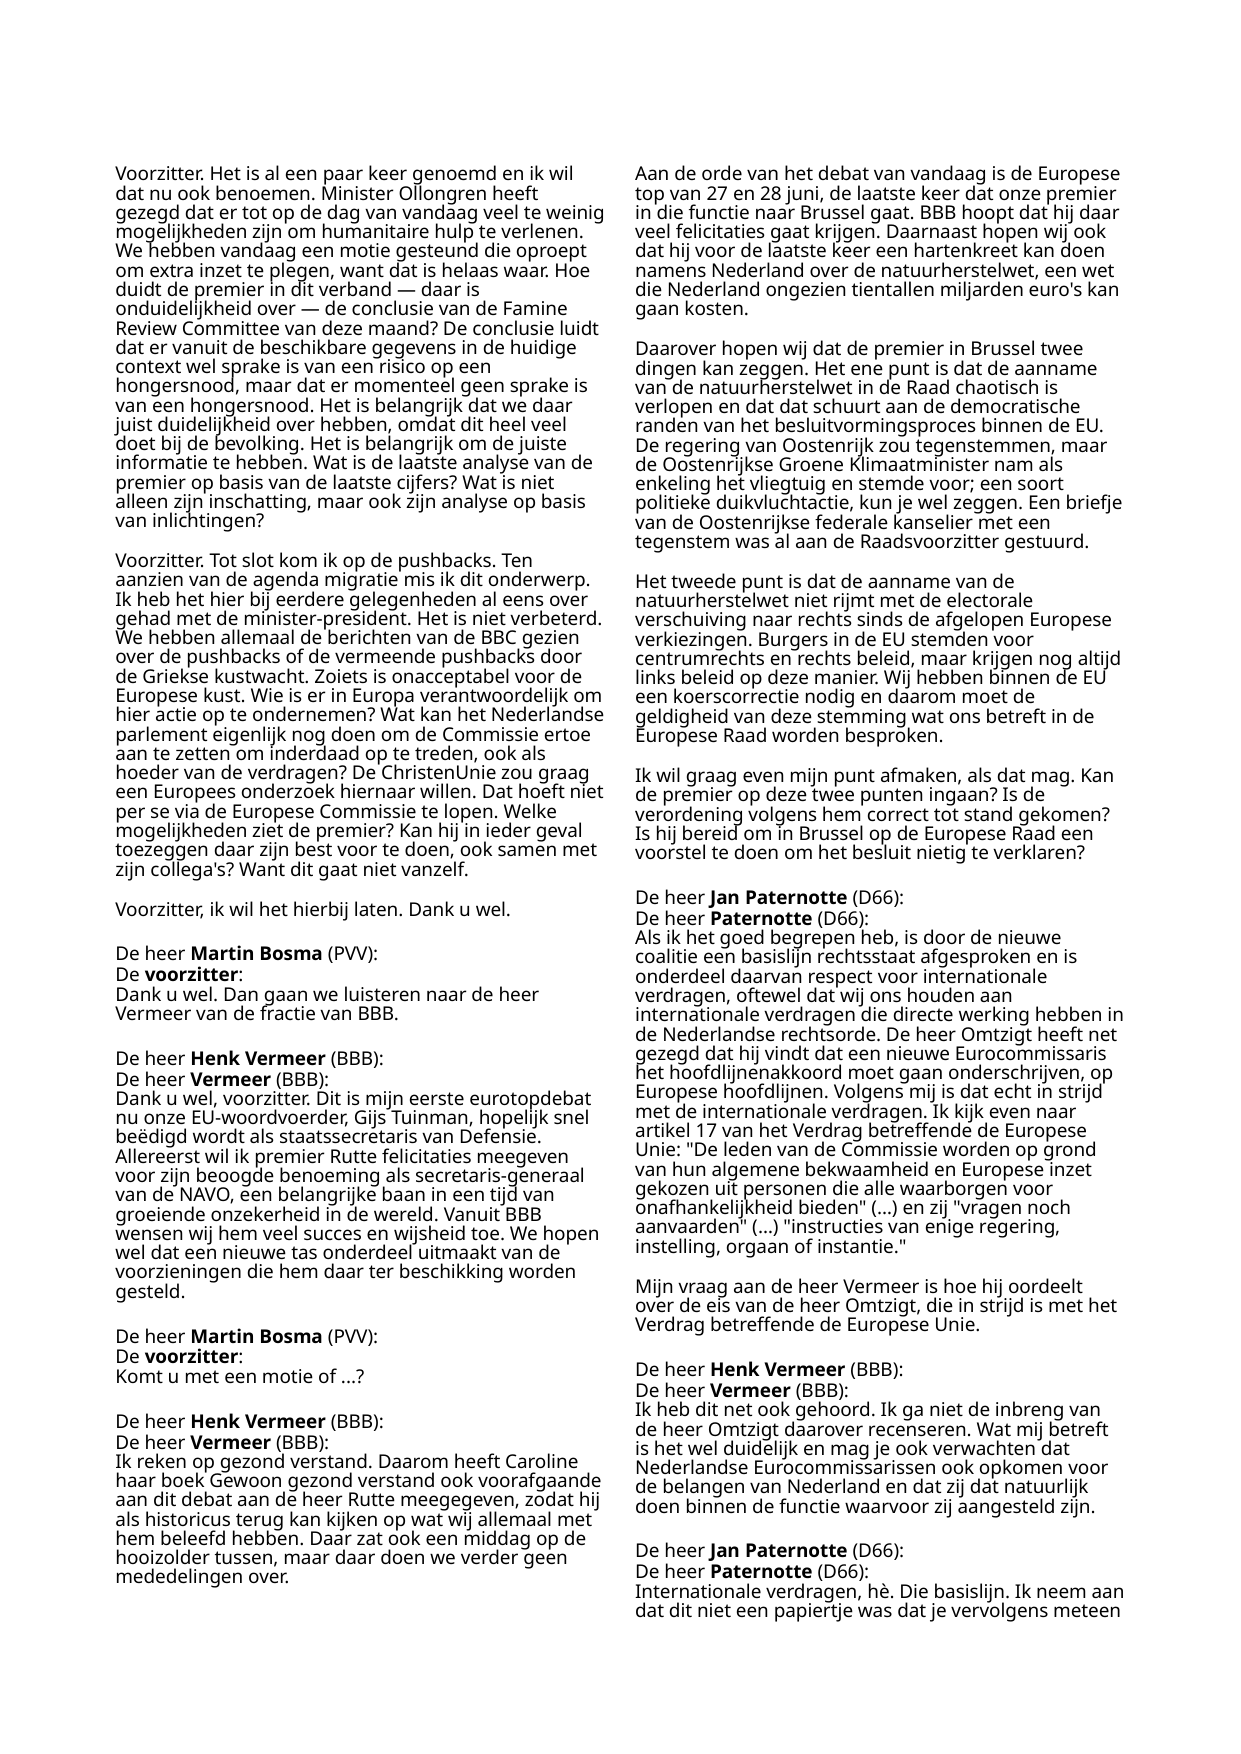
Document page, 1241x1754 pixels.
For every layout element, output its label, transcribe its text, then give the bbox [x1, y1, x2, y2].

text Ik wil graag even mijn punt afmaken, als dat mag. Kan de premier op deze twee punten ingaan? Is de verordening volgens hem correct tot stand gekomen? Is hij bereid om in Brussel op de Europese Raad een voorstel te doen om het besluit nietig te verklaren? [635, 767, 1125, 863]
text De heer Henk Vermeer (BBB): [115, 1408, 605, 1434]
text Ik heb dit net ook gehoord. Ik ga niet de inbreng van de heer Omtzigt daarover recenseren. Wat mij betreft is het wel duidelijk en mag je ook verwachten dat Nederlandse Eurocommissarissen ook opkomen voor de belangen van Nederland en dat zij dat natuurlijk doen binnen de functie waarvoor zij aangesteld zijn. [635, 1401, 1125, 1517]
text Het tweede punt is dat de aanname van de natuurherstelwet niet rijmt met de electorale verschuiving naar rechts sinds de afgelopen Europese verkiezingen. Burgers in de EU stemden voor centrumrechts en rechts beleid, maar krijgen nog altijd links beleid op deze manier. Wij hebben binnen de EU een koerscorrectie nodig en daarom moet de geldigheid van deze stemming wat ons betreft in de Europese Raad worden besproken. [635, 573, 1125, 746]
text De voorzitter: [115, 1348, 605, 1368]
text De heer Jan Paternotte (D66): [635, 1538, 1125, 1563]
text De heer Vermeer (BBB): [115, 1071, 605, 1090]
text De heer Vermeer (BBB): [115, 1434, 605, 1453]
text Komt u met een motie of ...? [115, 1368, 605, 1387]
text Aan de orde van het debat van vandaag is de Europese top van 27 en 28 juni, de laatste keer dat onze premier in die functie naar Brussel gaat. BBB hoopt dat hij daar veel felicitaties gaat krijgen. Daarnaast hopen wij ook dat hij voor de laatste keer een hartenkreet kan doen namens Nederland over de natuurherstelwet, een wet die Nederland ongezien tientallen miljarden euro's kan gaan kosten. [635, 165, 1125, 319]
text Dank u wel. Dan gaan we luisteren naar de heer Vermeer van de fractie van BBB. [115, 986, 605, 1024]
text De heer Paternotte (D66): [635, 1563, 1125, 1583]
text Mijn vraag aan de heer Vermeer is hoe hij oordeelt over de eis van de heer Omtzigt, die in strijd is met het Verdrag betreffende de Europese Unie. [635, 1278, 1125, 1335]
text Als ik het goed begrepen heb, is door de nieuwe coalitie een basislijn rechtsstaat afgesproken en is onderdeel daarvan respect voor internationale verdragen, oftewel dat wij ons houden aan internationale verdragen die directe werking hebben in de Nederlandse rechtsorde. De heer Omtzigt heeft net gezegd dat hij vindt dat een nieuwe Eurocommissaris het hoofdlijnenakkoord moet gaan onderschrijven, op Europese hoofdlijnen. Volgens mij is dat echt in strijd met de internationale verdragen. Ik kijk even naar artikel 17 van het Verdrag betreffende de Europese Unie: "De leden van de Commissie worden op grond van hun algemene bekwaamheid en Europese inzet gekozen uit personen die alle waarborgen voor onafhankelijkheid bieden" (…) en zij "vragen noch aanvaarden" (…) "instructies van enige regering, instelling, orgaan of instantie." [635, 929, 1125, 1257]
text De heer Vermeer (BBB): [635, 1382, 1125, 1401]
text De voorzitter: [115, 966, 605, 986]
text Internationale verdragen, hè. Die basislijn. Ik neem aan dat dit niet een papiertje was dat je vervolgens meteen [635, 1583, 1125, 1621]
text De heer Henk Vermeer (BBB): [635, 1356, 1125, 1382]
text Voorzitter, ik wil het hierbij laten. Dank u wel. [115, 901, 605, 920]
text De heer Martin Bosma (PVV): [115, 1323, 605, 1348]
text Ik reken op gezond verstand. Daarom heeft Caroline haar boek Gewoon gezond verstand ook voorafgaande aan dit debat aan de heer Rutte meegegeven, zodat hij als historicus terug kan kijken op wat wij allemaal met hem beleefd hebben. Daar zat ook een middag op de hooizolder tussen, maar daar doen we verder geen mededelingen over. [115, 1453, 605, 1588]
text Voorzitter. Het is al een paar keer genoemd en ik wil dat nu ook benoemen. Minister Ollongren heeft gezegd dat er tot op de dag van vandaag veel te weinig mogelijkheden zijn om humanitaire hulp te verlenen. We hebben vandaag een motie gesteund die oproept om extra inzet te plegen, want dat is helaas waar. Hoe duidt de premier in dit verband — daar is onduidelijkheid over — de conclusie van de Famine Review Committee van deze maand? De conclusie luidt dat er vanuit de beschikbare gegevens in de huidige context wel sprake is van een risico op een hongersnood, maar dat er momenteel geen sprake is van een hongersnood. Het is belangrijk dat we daar juist duidelijkheid over hebben, omdat dit heel veel doet bij de bevolking. Het is belangrijk om de juiste informatie te hebben. Wat is de laatste analyse van de premier op basis van de laatste cijfers? Wat is niet alleen zijn inschatting, maar ook zijn analyse op basis van inlichtingen? [115, 165, 605, 531]
text Daarover hopen wij dat de premier in Brussel twee dingen kan zeggen. Het ene punt is dat de aanname van de natuurherstelwet in de Raad chaotisch is verlopen en dat dat schuurt aan de democratische randen van het besluitvormingsproces binnen de EU. De regering van Oostenrijk zou tegenstemmen, maar de Oostenrijkse Groene Klimaatminister nam als enkeling het vliegtuig en stemde voor; een soort politieke duikvluchtactie, kun je wel zeggen. Een briefje van de Oostenrijkse federale kanselier met een tegenstem was al aan de Raadsvoorzitter gestuurd. [635, 340, 1125, 552]
text Voorzitter. Tot slot kom ik op de pushbacks. Ten aanzien van de agenda migratie mis ik dit onderwerp. Ik heb het hier bij eerdere gelegenheden al eens over gehad met de minister-president. Het is niet verbeterd. We hebben allemaal de berichten van de BBC gezien over de pushbacks of de vermeende pushbacks door de Griekse kustwacht. Zoiets is onacceptabel voor de Europese kust. Wie is er in Europa verantwoordelijk om hier actie op te ondernemen? Wat kan het Nederlandse parlement eigenlijk nog doen om de Commissie ertoe aan te zetten om inderdaad op te treden, ook als hoeder van de verdragen? De ChristenUnie zou graag een Europees onderzoek hiernaar willen. Dat hoeft niet per se via de Europese Commissie te lopen. Welke mogelijkheden ziet de premier? Kan hij in ieder geval toezeggen daar zijn best voor te doen, ook samen met zijn collega's? Want dit gaat niet vanzelf. [115, 552, 605, 880]
text De heer Paternotte (D66): [635, 910, 1125, 929]
text De heer Henk Vermeer (BBB): [115, 1045, 605, 1071]
text De heer Jan Paternotte (D66): [635, 884, 1125, 910]
text De heer Martin Bosma (PVV): [115, 941, 605, 966]
text Dank u wel, voorzitter. Dit is mijn eerste eurotopdebat nu onze EU-woordvoerder, Gijs Tuinman, hopelijk snel beëdigd wordt als staatssecretaris van Defensie. Allereerst wil ik premier Rutte felicitaties meegeven voor zijn beoogde benoeming als secretaris-generaal van de NAVO, een belangrijke baan in een tijd van groeiende onzekerheid in de wereld. Vanuit BBB wensen wij hem veel succes en wijsheid toe. We hopen wel dat een nieuwe tas onderdeel uitmaakt van de voorzieningen die hem daar ter beschikking worden gesteld. [115, 1090, 605, 1302]
